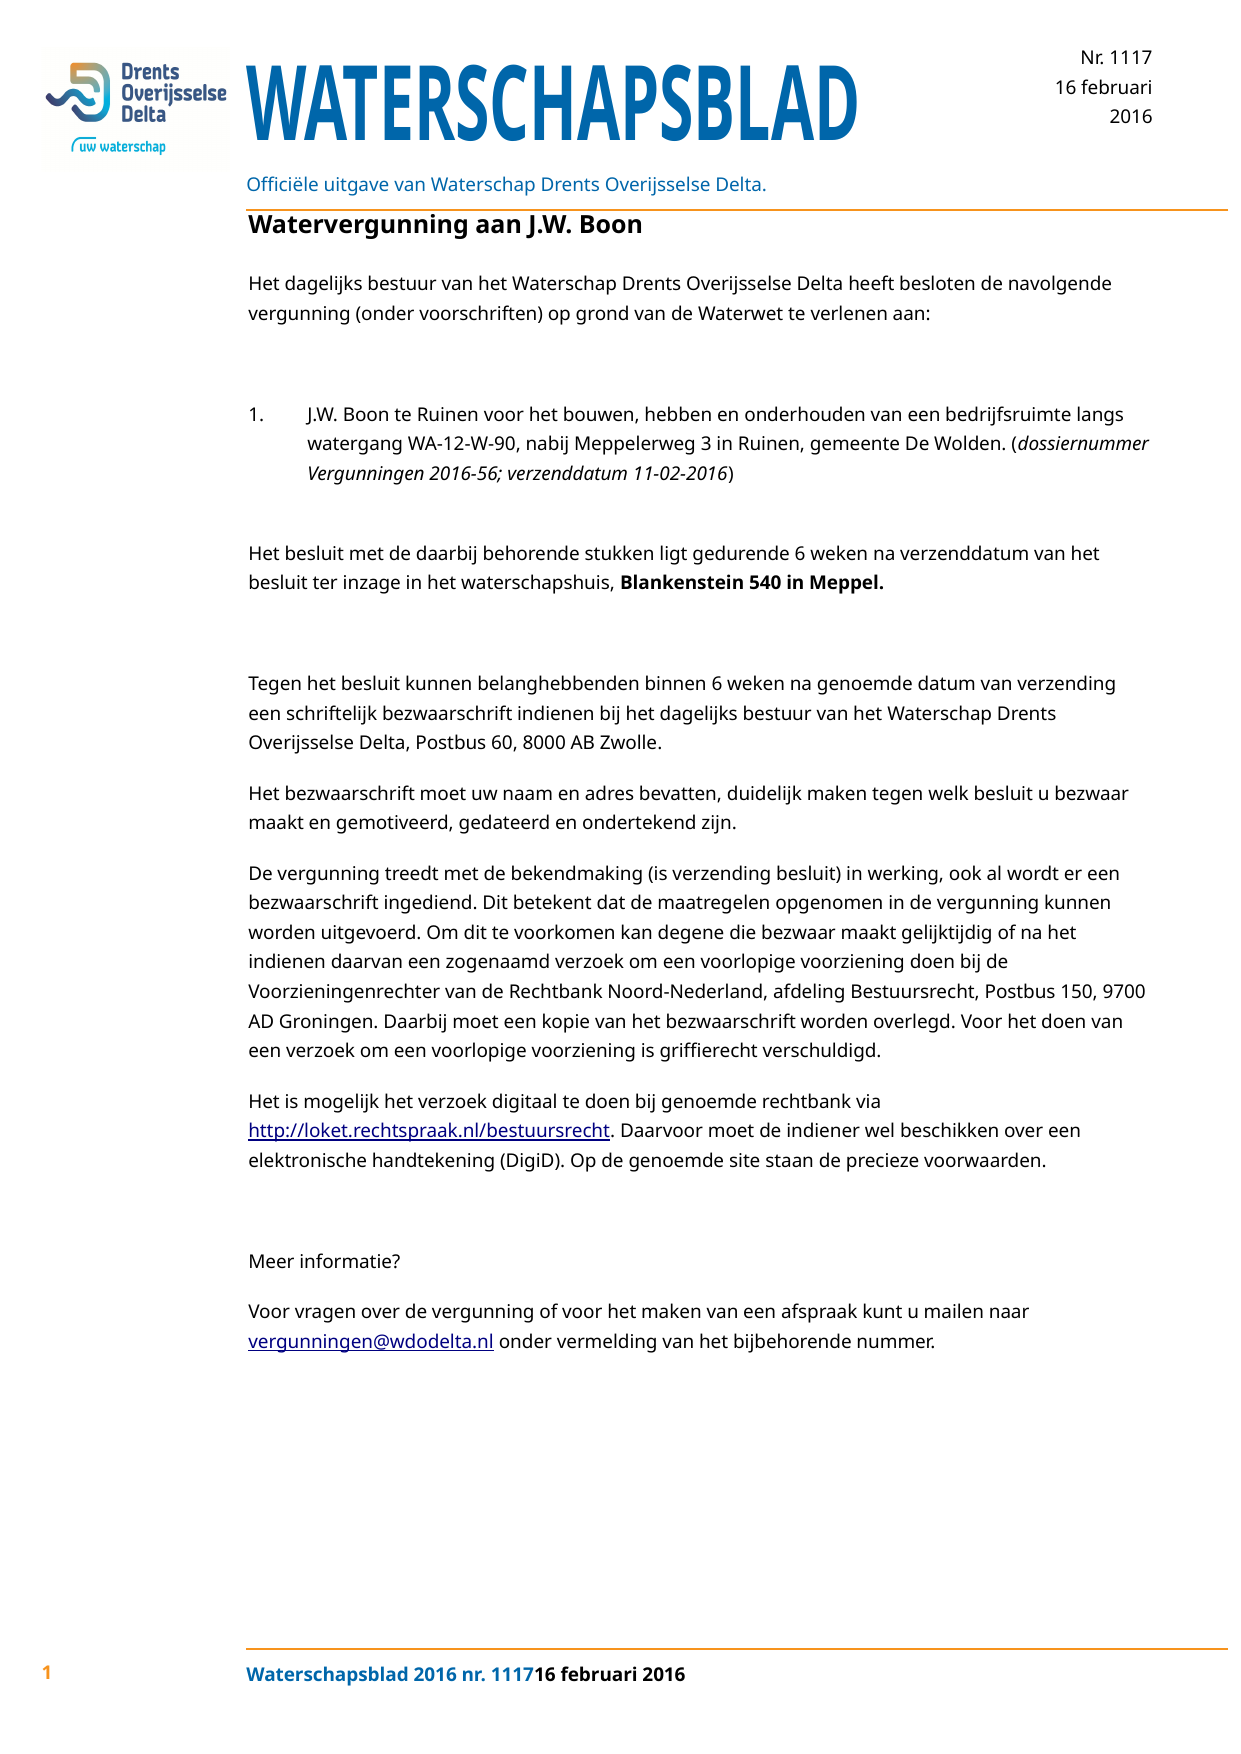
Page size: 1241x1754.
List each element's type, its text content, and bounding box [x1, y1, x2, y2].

text De vergunning treedt met de bekendmaking (is verzending besluit) in werking, ook al wordt er een bezwaarschrift ingediend. Dit betekent dat de maatregelen opgenomen in de vergunning kunnen worden uitgevoerd. Om dit te voorkomen kan degene die bezwaar maakt gelijktijdig of na het indienen daarvan een zogenaamd verzoek om een voorlopige voorziening doen bij de Voorzieningenrechter van de Rechtbank Noord-Nederland, afdeling Bestuursrecht, Postbus 150, 9700 AD Groningen. Daarbij moet een kopie van het bezwaarschrift worden overlegd. Voor het doen van een verzoek om een voorlopige voorziening is griffierecht verschuldigd. [248, 860, 1152, 1063]
text Het bezwaarschrift moet uw naam en adres bevatten, duidelijk maken tegen welk besluit u bezwaar maakt en gemotiveerd, gedateerd en ondertekend zijn. [248, 780, 1152, 835]
text Meer informatie? [248, 1248, 1152, 1273]
text Tegen het besluit kunnen belanghebbenden binnen 6 weken na genoemde datum van verzending een schriftelijk bezwaarschrift indienen bij het dagelijks bestuur van het Waterschap Drents Overijsselse Delta, Postbus 60, 8000 AB Zwolle. [248, 670, 1152, 755]
text Het dagelijks bestuur van het Waterschap Drents Overijsselse Delta heeft besloten de navolgende vergunning (onder voorschriften) op grond van de Waterwet te verlenen aan: [248, 270, 1152, 326]
list J.W. Boon te Ruinen voor het bouwen, hebben en onderhouden van een bedrijfsruimte langs watergang WA-12-W-90, nabij Meppelerweg 3 in Ruinen, gemeente De Wolden. (dossiernummer Vergunningen 2016-56; verzenddatum 11-02-2016) [248, 401, 1152, 486]
text Het besluit met de daarbij behorende stukken ligt gedurende 6 weken na verzenddatum van het besluit ter inzage in het waterschapshuis, Blankenstein 540 in Meppel. [248, 540, 1152, 595]
picture [41, 47, 231, 172]
text Watervergunning aan J.W. Boon [248, 211, 1152, 241]
text Voor vragen over de vergunning of voor het maken van een afspraak kunt u mailen naar vergunningen@wdodelta.nl onder vermelding van het bijbehorende nummer. [248, 1298, 1152, 1353]
text Het is mogelijk het verzoek digitaal te doen bij genoemde rechtbank via http://loket.rechtspraak.nl/bestuursrecht. Daarvoor moet de indiener wel beschikken over een elektronische handtekening (DigiD). Op de genoemde site staan de precieze voorwaarden. [248, 1088, 1152, 1173]
